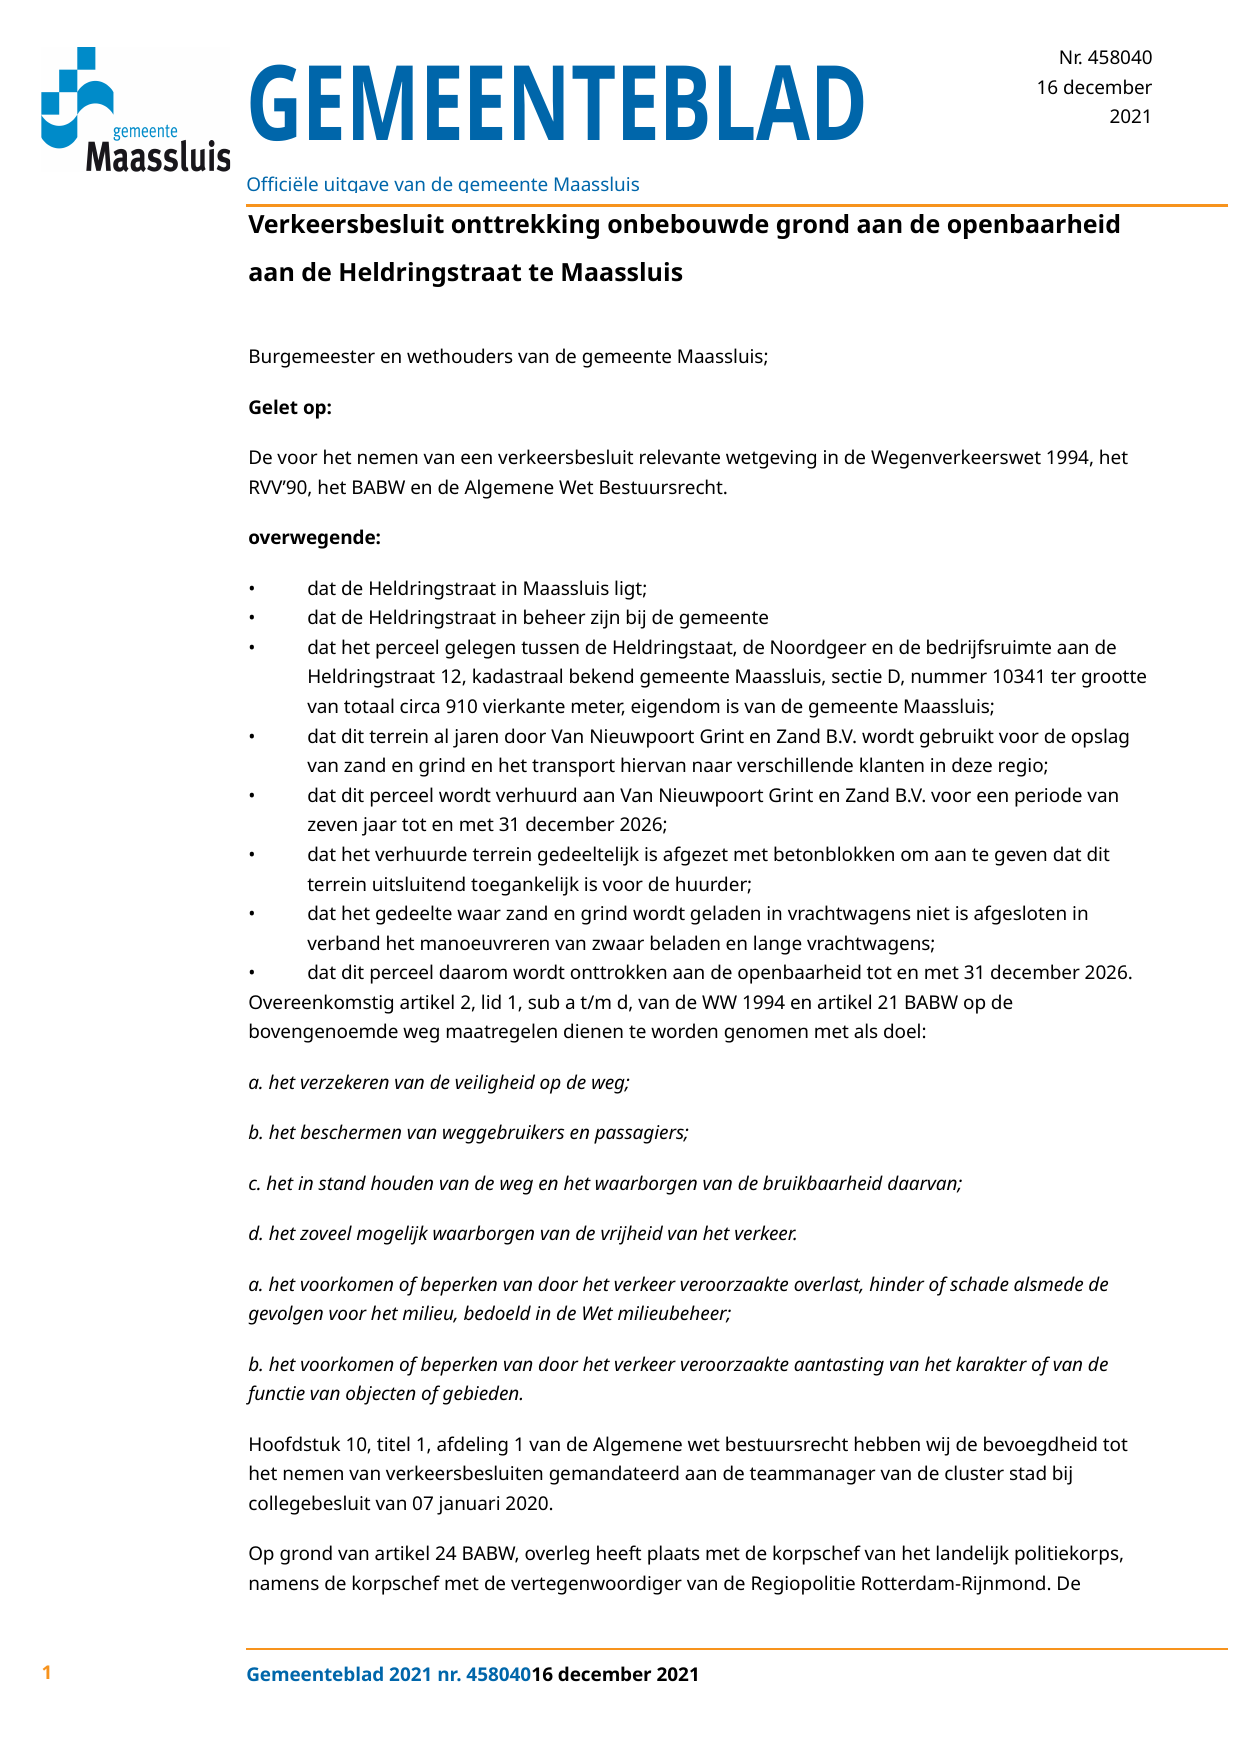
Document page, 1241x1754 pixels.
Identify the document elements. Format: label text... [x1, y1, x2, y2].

list dat dit perceel wordt verhuurd aan Van Nieuwpoort Grint en Zand B.V. voor een periode van zeven jaar tot en met 31 december 2026; [248, 782, 1152, 837]
text De voor het nemen van een verkeersbesluit relevante wetgeving in de Wegenverkeerswet 1994, het RVV’90, het BABW en de Algemene Wet Bestuursrecht. [248, 444, 1152, 500]
text d. het zoveel mogelijk waarborgen van de vrijheid van het verkeer. [248, 1220, 1152, 1246]
list dat dit perceel daarom wordt onttrokken aan de openbaarheid tot en met 31 december 2026. [248, 959, 1152, 985]
text Hoofdstuk 10, titel 1, afdeling 1 van de Algemene wet bestuursrecht hebben wij de bevoegdheid tot het nemen van verkeersbesluiten gemandateerd aan de teammanager van de cluster stad bij collegebesluit van 07 januari 2020. [248, 1431, 1152, 1516]
text Verkeersbesluit onttrekking onbebouwde grond aan de openbaarheid aan de Heldringstraat te Maassluis [248, 207, 1152, 288]
list dat de Heldringstraat in Maassluis ligt; [248, 575, 1152, 601]
picture [41, 47, 77, 92]
list dat de Heldringstraat in beheer zijn bij de gemeente [248, 604, 1152, 630]
text a. het verzekeren van de veiligheid op de weg; [248, 1069, 1152, 1095]
text Overeenkomstig artikel 2, lid 1, sub a t/m d, van de WW 1994 en artikel 21 BABW op de bovengenoemde weg maatregelen dienen te worden genomen met als doel: [248, 989, 1152, 1044]
text a. het voorkomen of beperken van door het verkeer veroorzaakte overlast, hinder of schade alsmede de gevolgen voor het milieu, bedoeld in de Wet milieubeheer; [248, 1271, 1152, 1326]
text overwegende: [248, 524, 1152, 550]
text Gelet op: [248, 394, 1152, 420]
text Op grond van artikel 24 BABW, overleg heeft plaats met de korpschef van het landelijk politiekorps, namens de korpschef met de vertegenwoordiger van de Regiopolitie Rotterdam-Rijnmond. De [248, 1540, 1152, 1596]
text c. het in stand houden van de weg en het waarborgen van de bruikbaarheid daarvan; [248, 1170, 1152, 1196]
list dat het verhuurde terrein gedeeltelijk is afgezet met betonblokken om aan te geven dat dit terrein uitsluitend toegankelijk is voor de huurder; [248, 841, 1152, 896]
list dat het perceel gelegen tussen de Heldringstaat, de Noordgeer en de bedrijfsruimte aan de Heldringstraat 12, kadastraal bekend gemeente Maassluis, sectie D, nummer 10341 ter grootte van totaal circa 910 vierkante meter, eigendom is van de gemeente Maassluis; [248, 634, 1152, 719]
list dat dit terrein al jaren door Van Nieuwpoort Grint en Zand B.V. wordt gebruikt voor de opslag van zand en grind en het transport hiervan naar verschillende klanten in deze regio; [248, 723, 1152, 778]
text b. het voorkomen of beperken van door het verkeer veroorzaakte aantasting van het karakter of van de functie van objecten of gebieden. [248, 1351, 1152, 1406]
text Burgemeester en wethouders van de gemeente Maassluis; [248, 344, 1152, 369]
text b. het beschermen van weggebruikers en passagiers; [248, 1119, 1152, 1145]
list dat het gedeelte waar zand en grind wordt geladen in vrachtwagens niet is afgesloten in verband het manoeuvreren van zwaar beladen en lange vrachtwagens; [248, 900, 1152, 956]
picture [41, 47, 231, 172]
